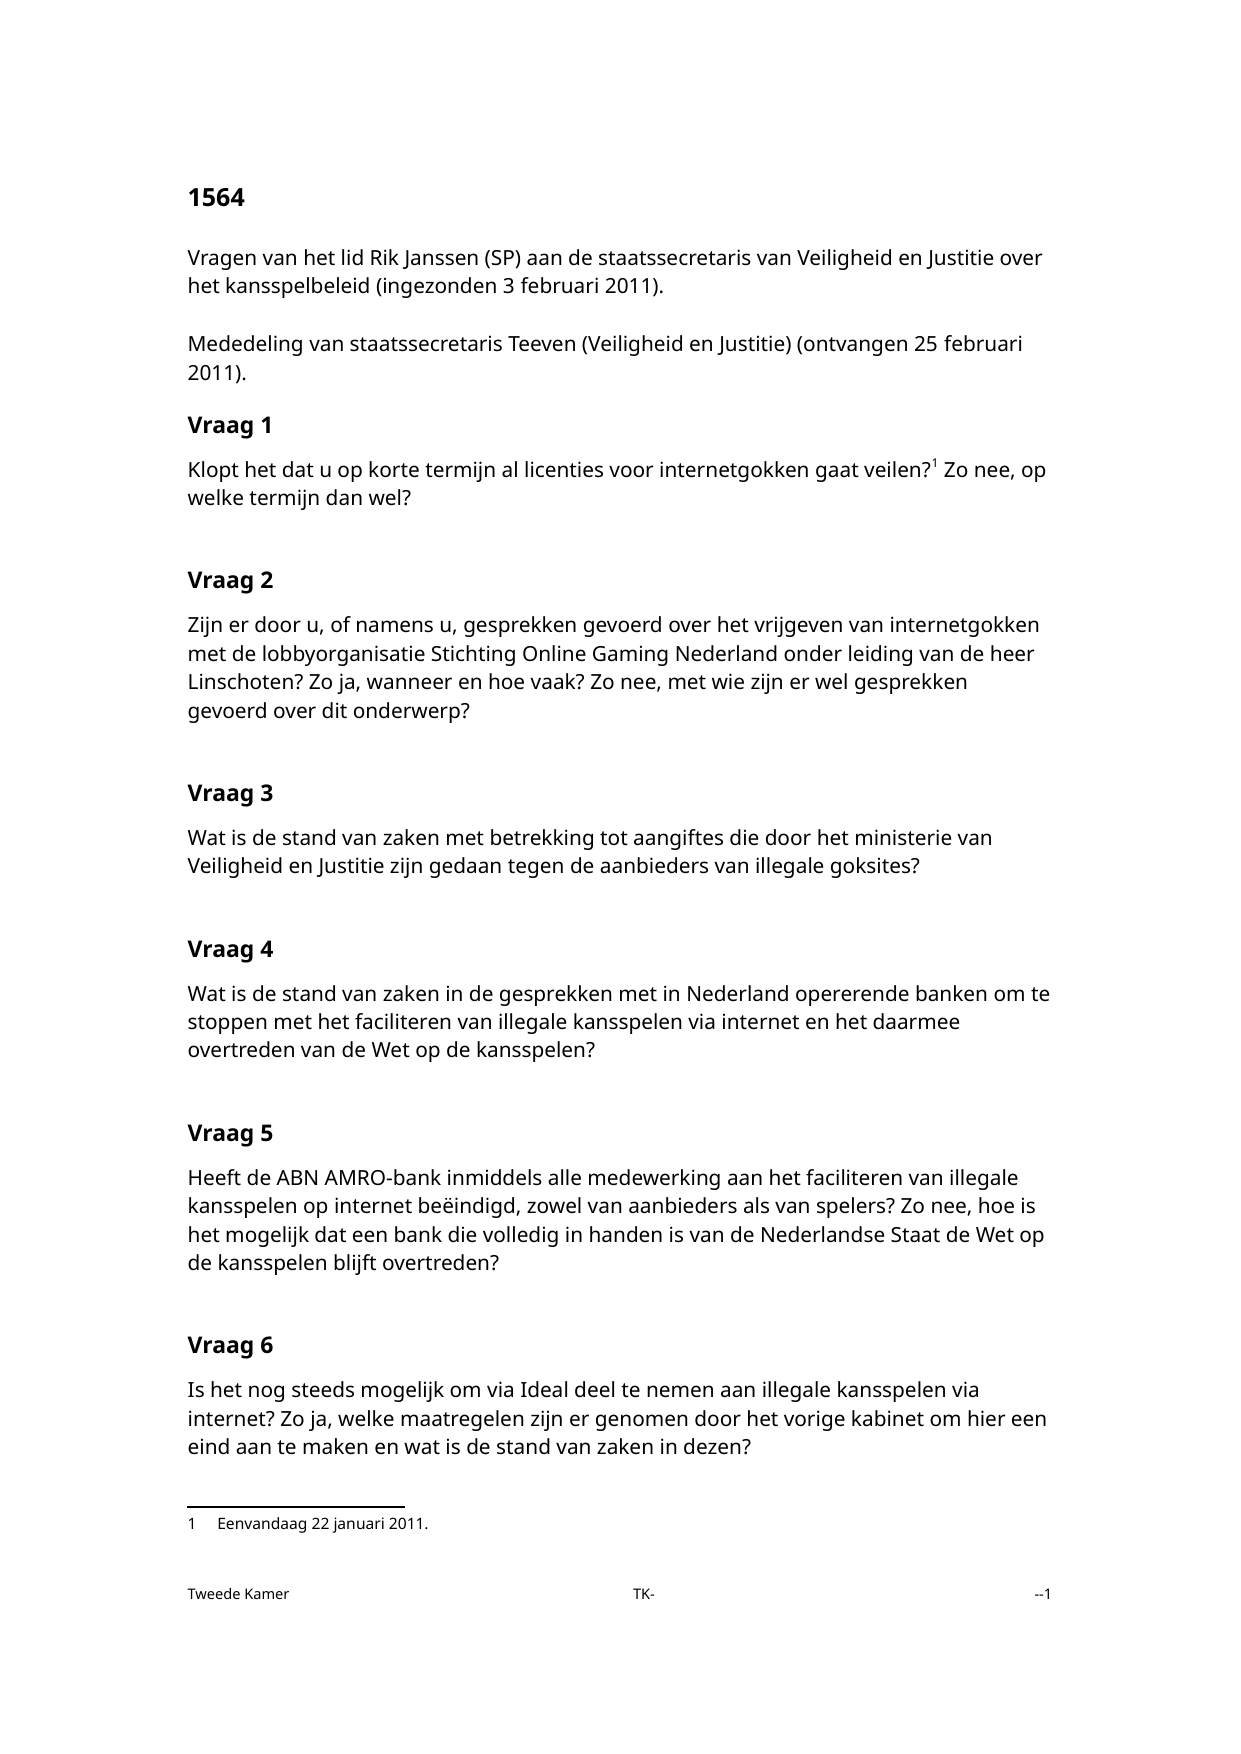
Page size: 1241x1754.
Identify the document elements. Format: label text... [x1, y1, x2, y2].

text Heeft de ABN AMRO-bank inmiddels alle medewerking aan het faciliteren van illegale kansspelen op internet beëindigd, zowel van aanbieders als van spelers? Zo nee, hoe is het mogelijk dat een bank die volledig in handen is van de Nederlandse Staat de Wet op de kansspelen blijft overtreden? [187, 1163, 1053, 1277]
text Mededeling van staatssecretaris Teeven (Veiligheid en Justitie) (ontvangen 25 februari 2011). [187, 329, 1053, 386]
subtitle Vraag 4 [187, 932, 1053, 964]
subtitle Vraag 3 [187, 777, 1053, 808]
text Wat is de stand van zaken in de gesprekken met in Nederland opererende banken om te stoppen met het faciliteren van illegale kansspelen via internet en het daarmee overtreden van de Wet op de kansspelen? [187, 979, 1053, 1064]
text Is het nog steeds mogelijk om via Ideal deel te nemen aan illegale kansspelen via internet? Zo ja, welke maatregelen zijn er genomen door het vorige kabinet om hier een eind aan te maken en wat is de stand van zaken in dezen? [187, 1375, 1053, 1461]
text Zijn er door u, of namens u, gesprekken gevoerd over het vrijgeven van internetgokken met de lobbyorganisatie Stichting Online Gaming Nederland onder leiding van de heer Linschoten? Zo ja, wanneer en hoe vaak? Zo nee, met wie zijn er wel gesprekken gevoerd over dit onderwerp? [187, 611, 1053, 724]
text Vragen van het lid Rik Janssen (SP) aan de staatssecretaris van Veiligheid en Justitie over het kansspelbeleid (ingezonden 3 februari 2011). [187, 243, 1053, 300]
text Eenvandaag 22 januari 2011. [187, 1506, 1053, 1534]
subtitle Vraag 2 [187, 564, 1053, 596]
subtitle Vraag 6 [187, 1329, 1053, 1360]
text Klopt het dat u op korte termijn al licenties voor internetgokken gaat veilen? Zo nee, op welke termijn dan wel? [187, 455, 1053, 512]
text 1564 [187, 179, 1053, 213]
subtitle Vraag 5 [187, 1117, 1053, 1148]
text Wat is de stand van zaken met betrekking tot aangiftes die door het ministerie van Veiligheid en Justitie zijn gedaan tegen de aanbieders van illegale goksites? [187, 823, 1053, 880]
subtitle Vraag 1 [187, 409, 1053, 440]
